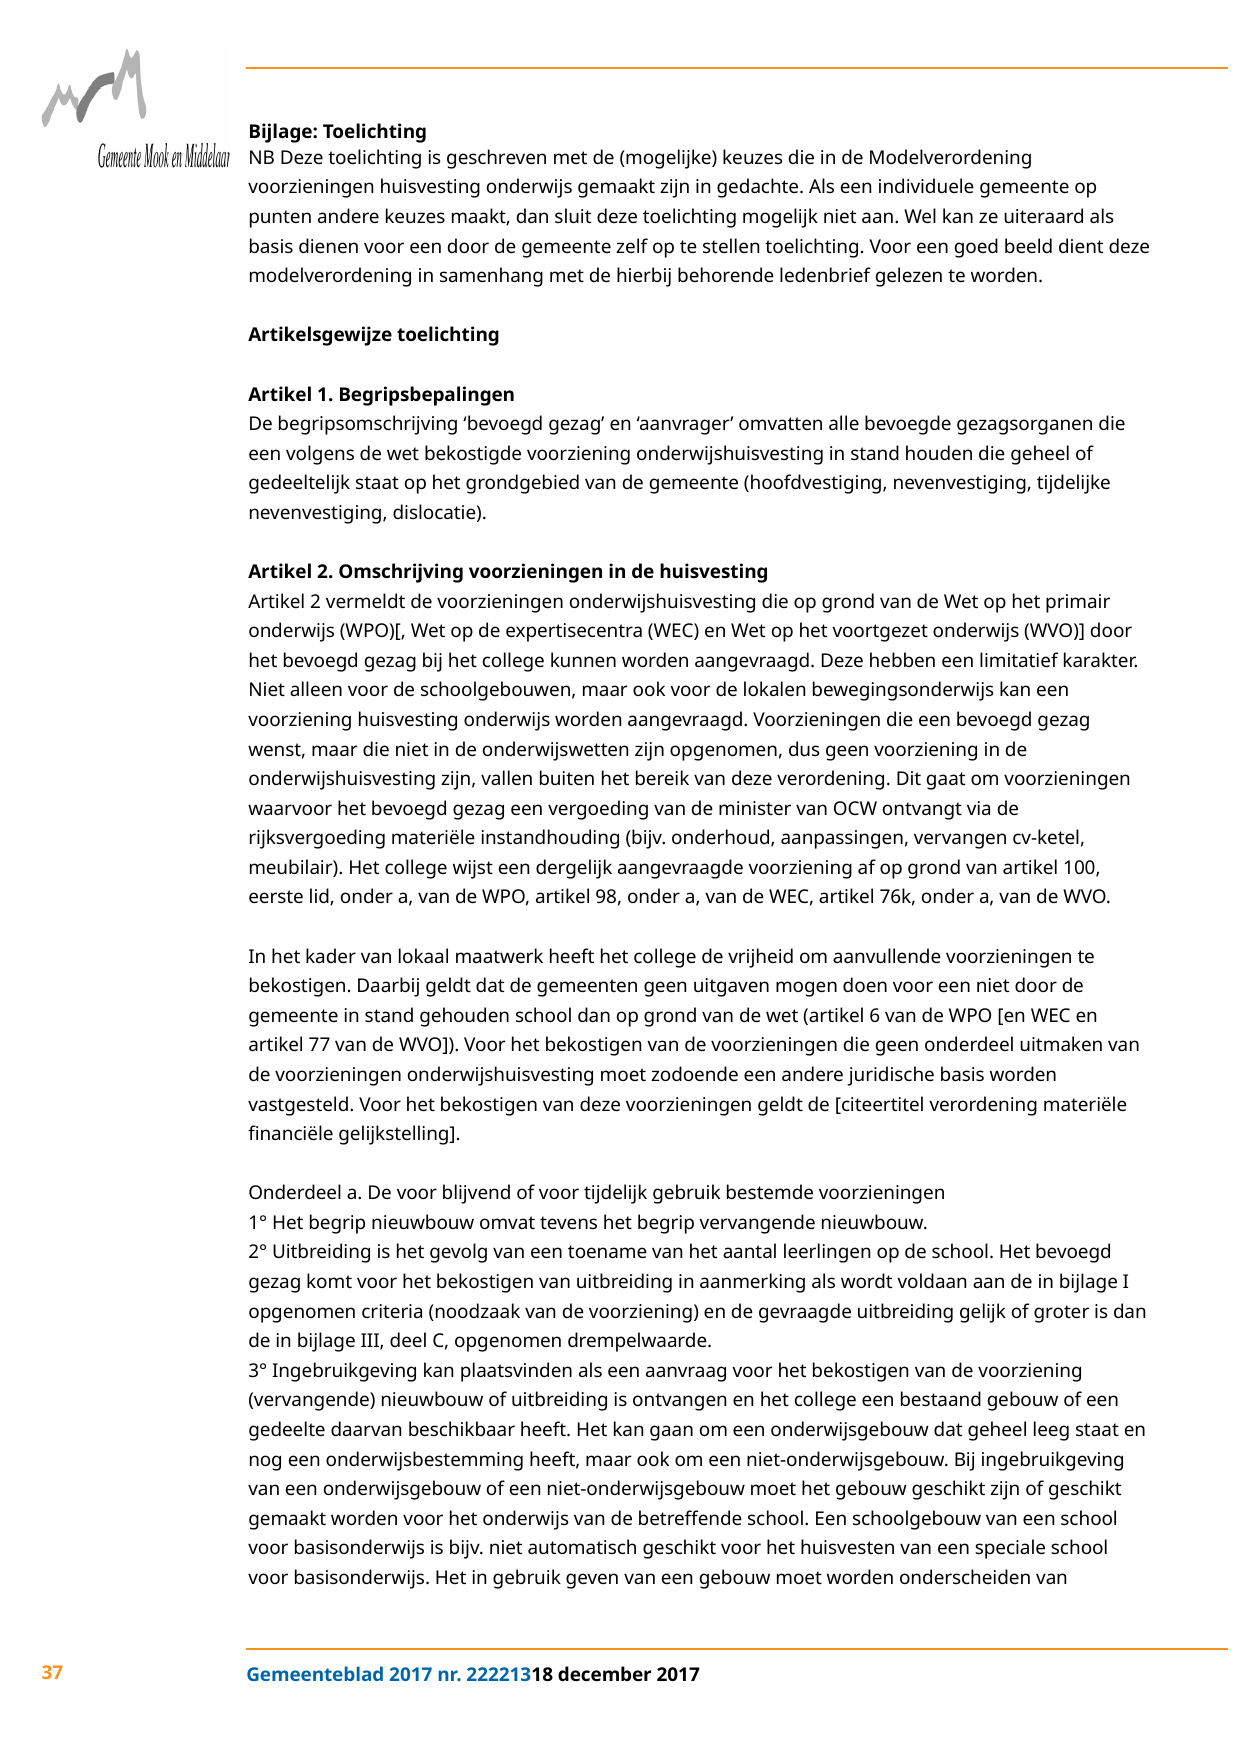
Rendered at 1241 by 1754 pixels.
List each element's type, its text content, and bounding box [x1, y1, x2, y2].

picture [41, 47, 231, 172]
text 2° Uitbreiding is het gevolg van een toename van het aantal leerlingen op de school. Het bevoegd gezag komt voor het bekostigen van uitbreiding in aanmerking als wordt voldaan aan de in bijlage I opgenomen criteria (noodzaak van de voorziening) en de gevraagde uitbreiding gelijk of groter is dan de in bijlage III, deel C, opgenomen drempelwaarde. [248, 1239, 1152, 1353]
text Bijlage: Toelichting [248, 116, 1152, 144]
text 1° Het begrip nieuwbouw omvat tevens het begrip vervangende nieuwbouw. [248, 1209, 1152, 1235]
text Artikelsgewijze toelichting [248, 322, 1152, 347]
text Artikel 2. Omschrijving voorzieningen in de huisvesting [248, 558, 1152, 584]
text Onderdeel a. De voor blijvend of voor tijdelijk gebruik bestemde voorzieningen [248, 1179, 1152, 1205]
text Artikel 1. Begripsbepalingen [248, 381, 1152, 407]
text Artikel 2 vermeldt de voorzieningen onderwijshuisvesting die op grond van de Wet op het primair onderwijs (WPO)[, Wet op de expertisecentra (WEC) en Wet op het voortgezet onderwijs (WVO)] door het bevoegd gezag bij het college kunnen worden aangevraagd. Deze hebben een limitatief karakter. Niet alleen voor de schoolgebouwen, maar ook voor de lokalen bewegingsonderwijs kan een voorziening huisvesting onderwijs worden aangevraagd. Voorzieningen die een bevoegd gezag wenst, maar die niet in de onderwijswetten zijn opgenomen, dus geen voorziening in de onderwijshuisvesting zijn, vallen buiten het bereik van deze verordening. Dit gaat om voorzieningen waarvoor het bevoegd gezag een vergoeding van de minister van OCW ontvangt via de rijksvergoeding materiële instandhouding (bijv. onderhoud, aanpassingen, vervangen cv-ketel, meubilair). Het college wijst een dergelijk aangevraagde voorziening af op grond van artikel 100, eerste lid, onder a, van de WPO, artikel 98, onder a, van de WEC, artikel 76k, onder a, van de WVO. [248, 588, 1152, 909]
text In het kader van lokaal maatwerk heeft het college de vrijheid om aanvullende voorzieningen te bekostigen. Daarbij geldt dat de gemeenten geen uitgaven mogen doen voor een niet door de gemeente in stand gehouden school dan op grond van de wet (artikel 6 van de WPO [en WEC en artikel 77 van de WVO]). Voor het bekostigen van de voorzieningen die geen onderdeel uitmaken van de voorzieningen onderwijshuisvesting moet zodoende een andere juridische basis worden vastgesteld. Voor het bekostigen van deze voorzieningen geldt de [citeertitel verordening materiële financiële gelijkstelling]. [248, 943, 1152, 1146]
text De begripsomschrijving ‘bevoegd gezag’ en ‘aanvrager’ omvatten alle bevoegde gezagsorganen die een volgens de wet bekostigde voorziening onderwijshuisvesting in stand houden die geheel of gedeeltelijk staat op het grondgebied van de gemeente (hoofdvestiging, nevenvestiging, tijdelijke nevenvestiging, dislocatie). [248, 410, 1152, 525]
text 3° Ingebruikgeving kan plaatsvinden als een aanvraag voor het bekostigen van de voorziening (vervangende) nieuwbouw of uitbreiding is ontvangen en het college een bestaand gebouw of een gedeelte daarvan beschikbaar heeft. Het kan gaan om een onderwijsgebouw dat geheel leeg staat en nog een onderwijsbestemming heeft, maar ook om een niet-onderwijsgebouw. Bij ingebruikgeving van een onderwijsgebouw of een niet-onderwijsgebouw moet het gebouw geschikt zijn of geschikt gemaakt worden voor het onderwijs van de betreffende school. Een schoolgebouw van een school voor basisonderwijs is bijv. niet automatisch geschikt voor het huisvesten van een speciale school voor basisonderwijs. Het in gebruik geven van een gebouw moet worden onderscheiden van [248, 1357, 1152, 1590]
text NB Deze toelichting is geschreven met de (mogelijke) keuzes die in de Modelverordening voorzieningen huisvesting onderwijs gemaakt zijn in gedachte. Als een individuele gemeente op punten andere keuzes maakt, dan sluit deze toelichting mogelijk niet aan. Wel kan ze uiteraard als basis dienen voor een door de gemeente zelf op te stellen toelichting. Voor een goed beeld dient deze modelverordening in samenhang met de hierbij behorende ledenbrief gelezen te worden. [248, 144, 1152, 288]
